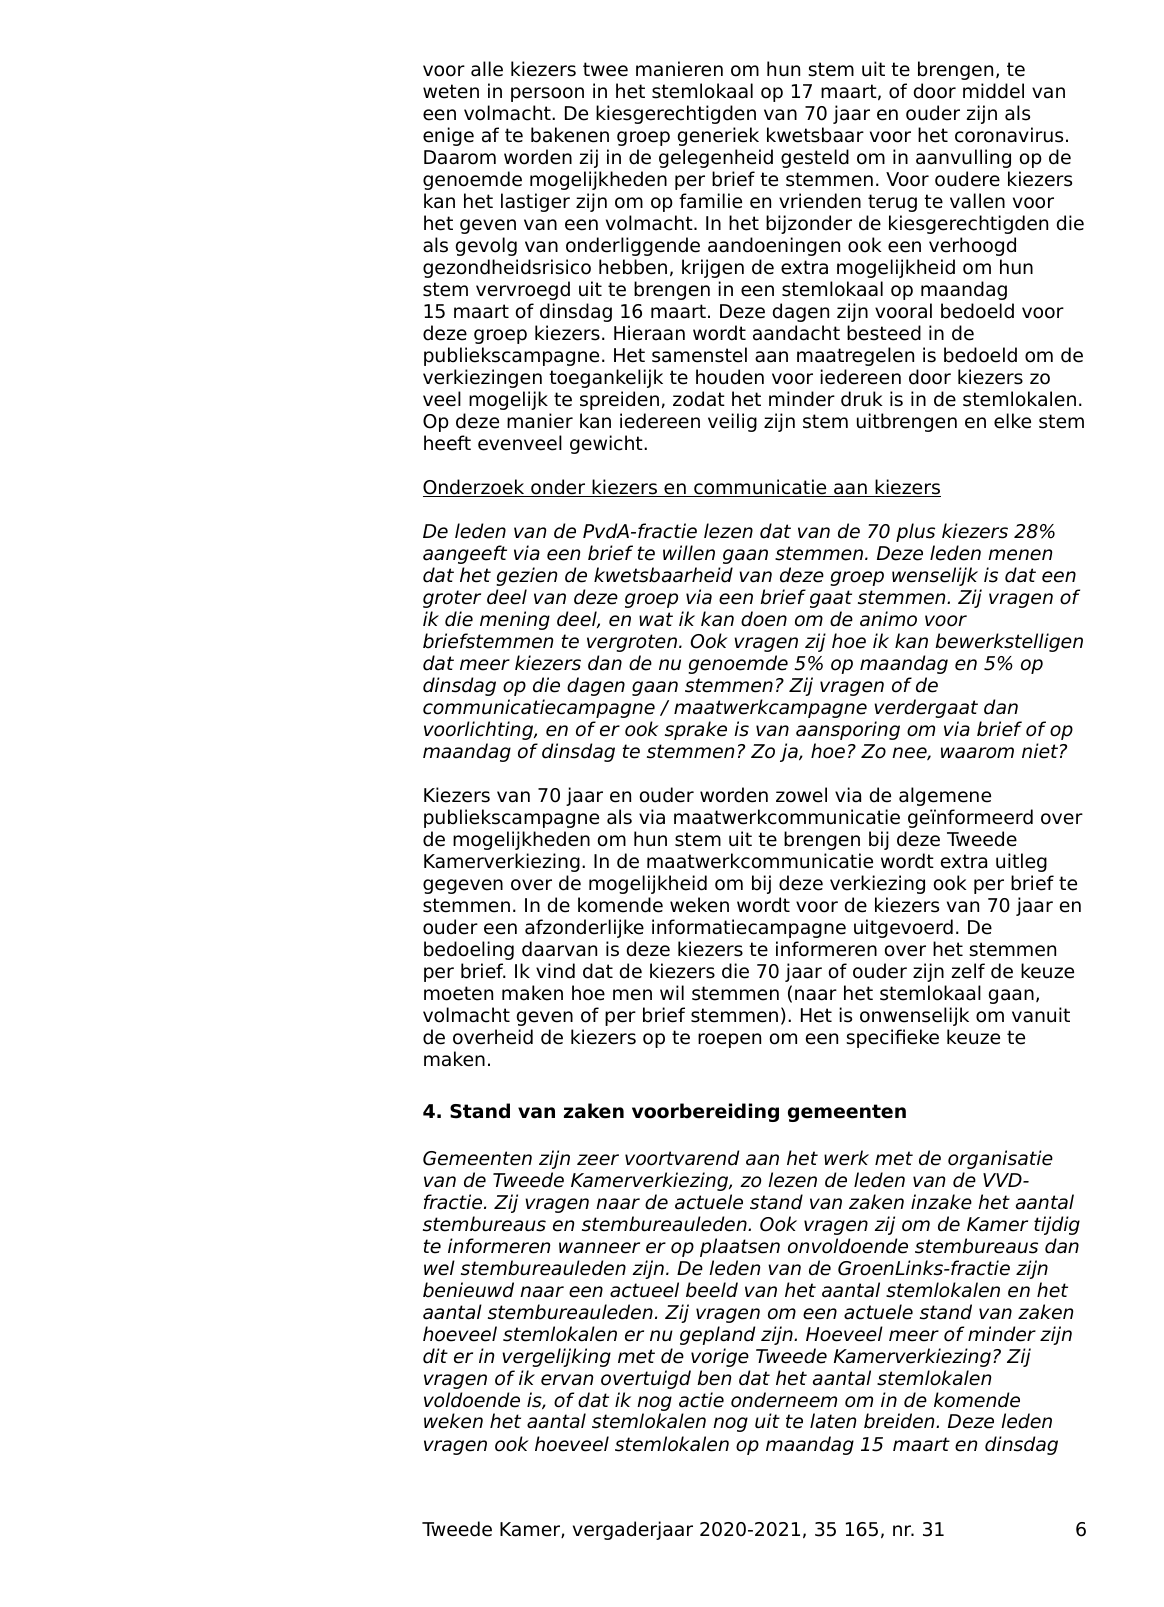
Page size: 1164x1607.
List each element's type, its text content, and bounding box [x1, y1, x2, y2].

text De leden van de PvdA-fractie lezen dat van de 70 plus kiezers 28% aangeeft via een brief te willen gaan stemmen. Deze leden menen dat het gezien de kwetsbaarheid van deze groep wenselijk is dat een groter deel van deze groep via een brief gaat stemmen. Zij vragen of ik die mening deel, en wat ik kan doen om de animo voor briefstemmen te vergroten. Ook vragen zij hoe ik kan bewerkstelligen dat meer kiezers dan de nu genoemde 5% op maandag en 5% op dinsdag op die dagen gaan stemmen? Zij vragen of de communicatiecampagne / maatwerkcampagne verdergaat dan voorlichting, en of er ook sprake is van aansporing om via brief of op maandag of dinsdag te stemmen? Zo ja, hoe? Zo nee, waarom niet? [422, 521, 1087, 763]
text voor alle kiezers twee manieren om hun stem uit te brengen, te weten in persoon in het stemlokaal op 17 maart, of door middel van een volmacht. De kiesgerechtigden van 70 jaar en ouder zijn als enige af te bakenen groep generiek kwetsbaar voor het coronavirus. Daarom worden zij in de gelegenheid gesteld om in aanvulling op de genoemde mogelijkheden per brief te stemmen. Voor oudere kiezers kan het lastiger zijn om op familie en vrienden terug te vallen voor het geven van een volmacht. In het bijzonder de kiesgerechtigden die als gevolg van onderliggende aandoeningen ook een verhoogd gezondheidsrisico hebben, krijgen de extra mogelijkheid om hun stem vervroegd uit te brengen in een stemlokaal op maandag 15 maart of dinsdag 16 maart. Deze dagen zijn vooral bedoeld voor deze groep kiezers. Hieraan wordt aandacht besteed in de publiekscampagne. Het samenstel aan maatregelen is bedoeld om de verkiezingen toegankelijk te houden voor iedereen door kiezers zo veel mogelijk te spreiden, zodat het minder druk is in de stemlokalen. Op deze manier kan iedereen veilig zijn stem uitbrengen en elke stem heeft evenveel gewicht. [422, 59, 1087, 455]
text Gemeenten zijn zeer voortvarend aan het werk met de organisatie van de Tweede Kamerverkiezing, zo lezen de leden van de VVD-fractie. Zij vragen naar de actuele stand van zaken inzake het aantal stembureaus en stembureauleden. Ook vragen zij om de Kamer tijdig te informeren wanneer er op plaatsen onvoldoende stembureaus dan wel stembureauleden zijn. De leden van de GroenLinks-fractie zijn benieuwd naar een actueel beeld van het aantal stemlokalen en het aantal stembureauleden. Zij vragen om een actuele stand van zaken hoeveel stemlokalen er nu gepland zijn. Hoeveel meer of minder zijn dit er in vergelijking met de vorige Tweede Kamerverkiezing? Zij vragen of ik ervan overtuigd ben dat het aantal stemlokalen voldoende is, of dat ik nog actie onderneem om in de komende weken het aantal stemlokalen nog uit te laten breiden. Deze leden vragen ook hoeveel stemlokalen op maandag 15 maart en dinsdag [422, 1148, 1087, 1455]
subtitle Onderzoek onder kiezers en communicatie aan kiezers [422, 477, 1087, 499]
subtitle 4. Stand van zaken voorbereiding gemeenten [422, 1101, 1087, 1123]
text Kiezers van 70 jaar en ouder worden zowel via de algemene publiekscampagne als via maatwerkcommunicatie geïnformeerd over de mogelijkheden om hun stem uit te brengen bij deze Tweede Kamerverkiezing. In de maatwerkcommunicatie wordt extra uitleg gegeven over de mogelijkheid om bij deze verkiezing ook per brief te stemmen. In de komende weken wordt voor de kiezers van 70 jaar en ouder een afzonderlijke informatiecampagne uitgevoerd. De bedoeling daarvan is deze kiezers te informeren over het stemmen per brief. Ik vind dat de kiezers die 70 jaar of ouder zijn zelf de keuze moeten maken hoe men wil stemmen (naar het stemlokaal gaan, volmacht geven of per brief stemmen). Het is onwenselijk om vanuit de overheid de kiezers op te roepen om een specifieke keuze te maken. [422, 785, 1087, 1071]
